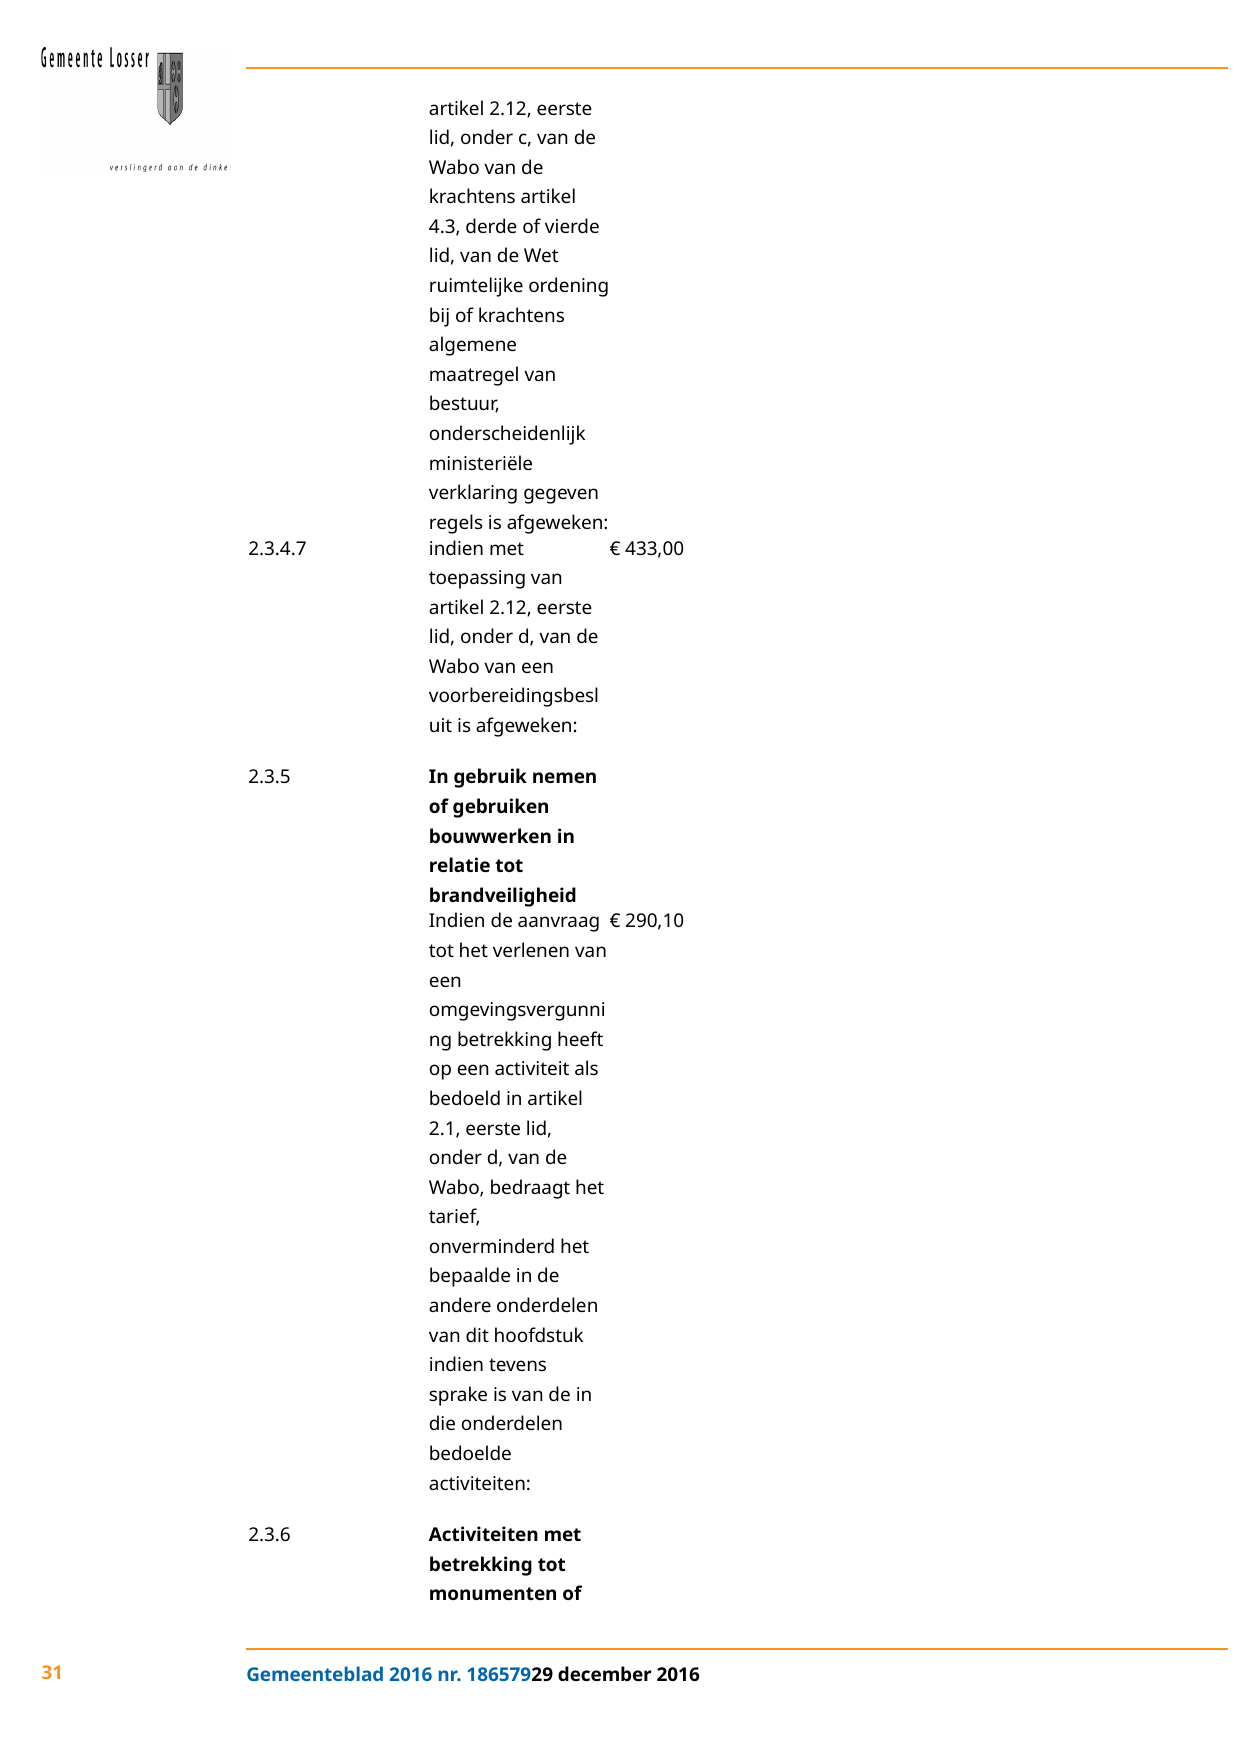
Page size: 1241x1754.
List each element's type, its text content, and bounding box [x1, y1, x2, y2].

table_cell 2.3.6 [248, 1521, 429, 1606]
table_cell [248, 908, 429, 1496]
table_cell Activiteiten met betrekking tot monumenten of [429, 1521, 609, 1606]
table_cell [790, 535, 971, 738]
table_cell [790, 95, 971, 535]
table_cell [248, 95, 429, 535]
table_cell [248, 1496, 429, 1521]
table_cell 2.3.5 [248, 764, 429, 908]
table_cell [790, 908, 971, 1496]
table_cell indien met toepassing van artikel 2.12, eerste lid, onder d, van de Wabo van een voorbereidingsbesluit is afgeweken: [429, 535, 609, 738]
table_cell [790, 764, 971, 908]
table_cell [609, 1521, 790, 1606]
table_cell In gebruik nemen of gebruiken bouwwerken in relatie tot brandveiligheid [429, 764, 609, 908]
table_cell [790, 1496, 971, 1521]
table_cell [790, 738, 971, 764]
table_cell Indien de aanvraag tot het verlenen van een omgevingsvergunning betrekking heeft op een activiteit als bedoeld in artikel 2.1, eerste lid, onder d, van de Wabo, bedraagt het tarief, onverminderd het bepaalde in de andere onderdelen van dit hoofdstuk indien tevens sprake is van de in die onderdelen bedoelde activiteiten: [429, 908, 609, 1496]
table_cell [609, 738, 790, 764]
table_cell artikel 2.12, eerste lid, onder c, van de Wabo van de krachtens artikel 4.3, derde of vierde lid, van de Wet ruimtelijke ordening bij of krachtens algemene maatregel van bestuur, onderscheidenlijk ministeriële verklaring gegeven regels is afgeweken: [429, 95, 609, 535]
table_cell [248, 738, 429, 764]
table_cell € 433,00 [609, 535, 790, 738]
table_cell [609, 1496, 790, 1521]
picture [41, 47, 231, 172]
table_cell [609, 764, 790, 908]
table_cell [609, 95, 790, 535]
table_cell € 290,10 [609, 908, 790, 1496]
table_cell [429, 1496, 609, 1521]
table_cell 2.3.4.7 [248, 535, 429, 738]
table_cell [429, 738, 609, 764]
table_cell [790, 1521, 971, 1606]
